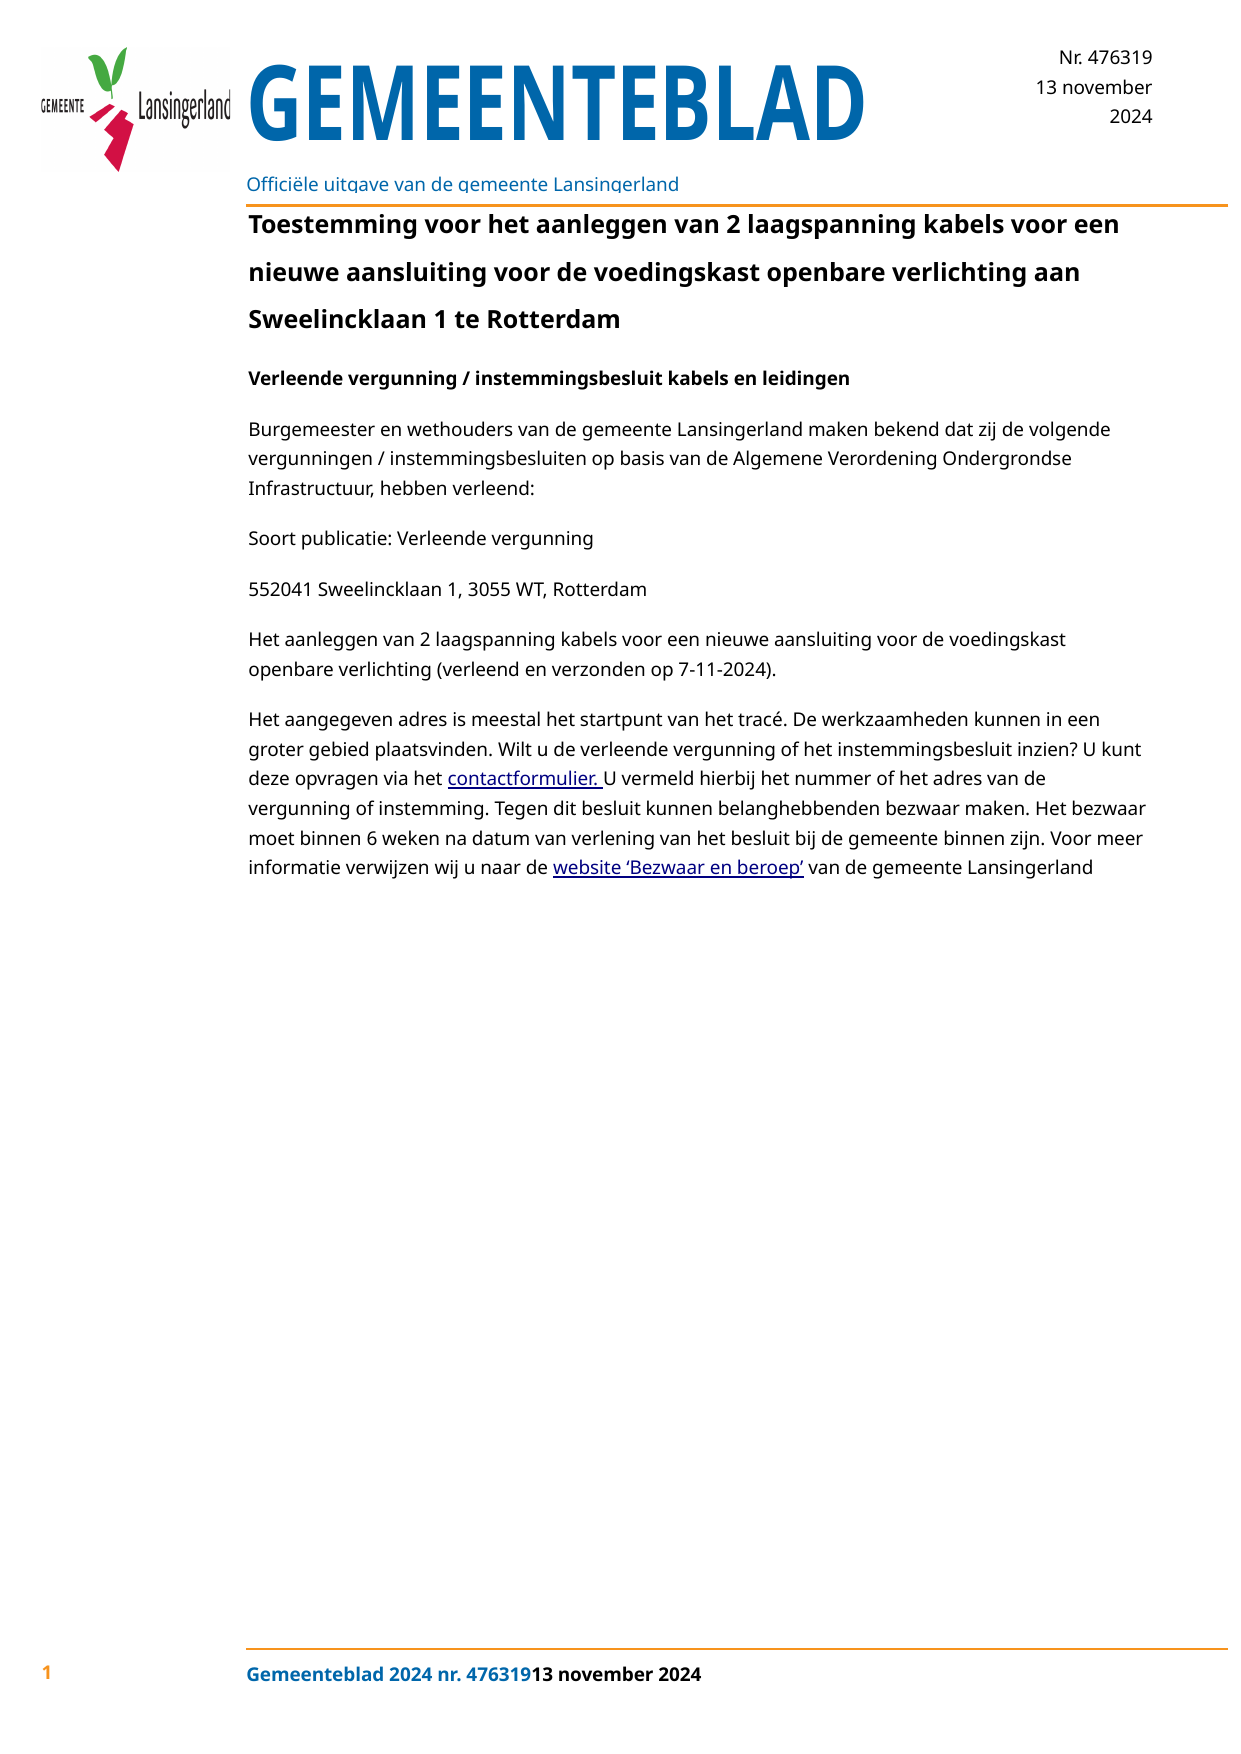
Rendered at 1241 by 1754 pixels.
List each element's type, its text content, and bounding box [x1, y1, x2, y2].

text Toestemming voor het aanleggen van 2 laagspanning kabels voor een nieuwe aansluiting voor de voedingskast openbare verlichting aan Sweelincklaan 1 te Rotterdam [248, 207, 1152, 336]
text Het aangegeven adres is meestal het startpunt van het tracé. De werkzaamheden kunnen in een groter gebied plaatsvinden. Wilt u de verleende vergunning of het instemmingsbesluit inzien? U kunt deze opvragen via het contactformulier. U vermeld hierbij het nummer of het adres van de vergunning of instemming. Tegen dit besluit kunnen belanghebbenden bezwaar maken. Het bezwaar moet binnen 6 weken na datum van verlening van het besluit bij de gemeente binnen zijn. Voor meer informatie verwijzen wij u naar de website ‘Bezwaar en beroep’ van de gemeente Lansingerland [248, 706, 1152, 880]
text Soort publicatie: Verleende vergunning [248, 526, 1152, 551]
text Verleende vergunning / instemmingsbesluit kabels en leidingen [248, 366, 1152, 391]
text 552041 Sweelincklaan 1, 3055 WT, Rotterdam [248, 576, 1152, 602]
picture [41, 47, 231, 172]
text Het aanleggen van 2 laagspanning kabels voor een nieuwe aansluiting voor de voedingskast openbare verlichting (verleend en verzonden op 7-11-2024). [248, 626, 1152, 682]
text Burgemeester en wethouders van de gemeente Lansingerland maken bekend dat zij de volgende vergunningen / instemmingsbesluiten op basis van de Algemene Verordening Ondergrondse Infrastructuur, hebben verleend: [248, 416, 1152, 501]
